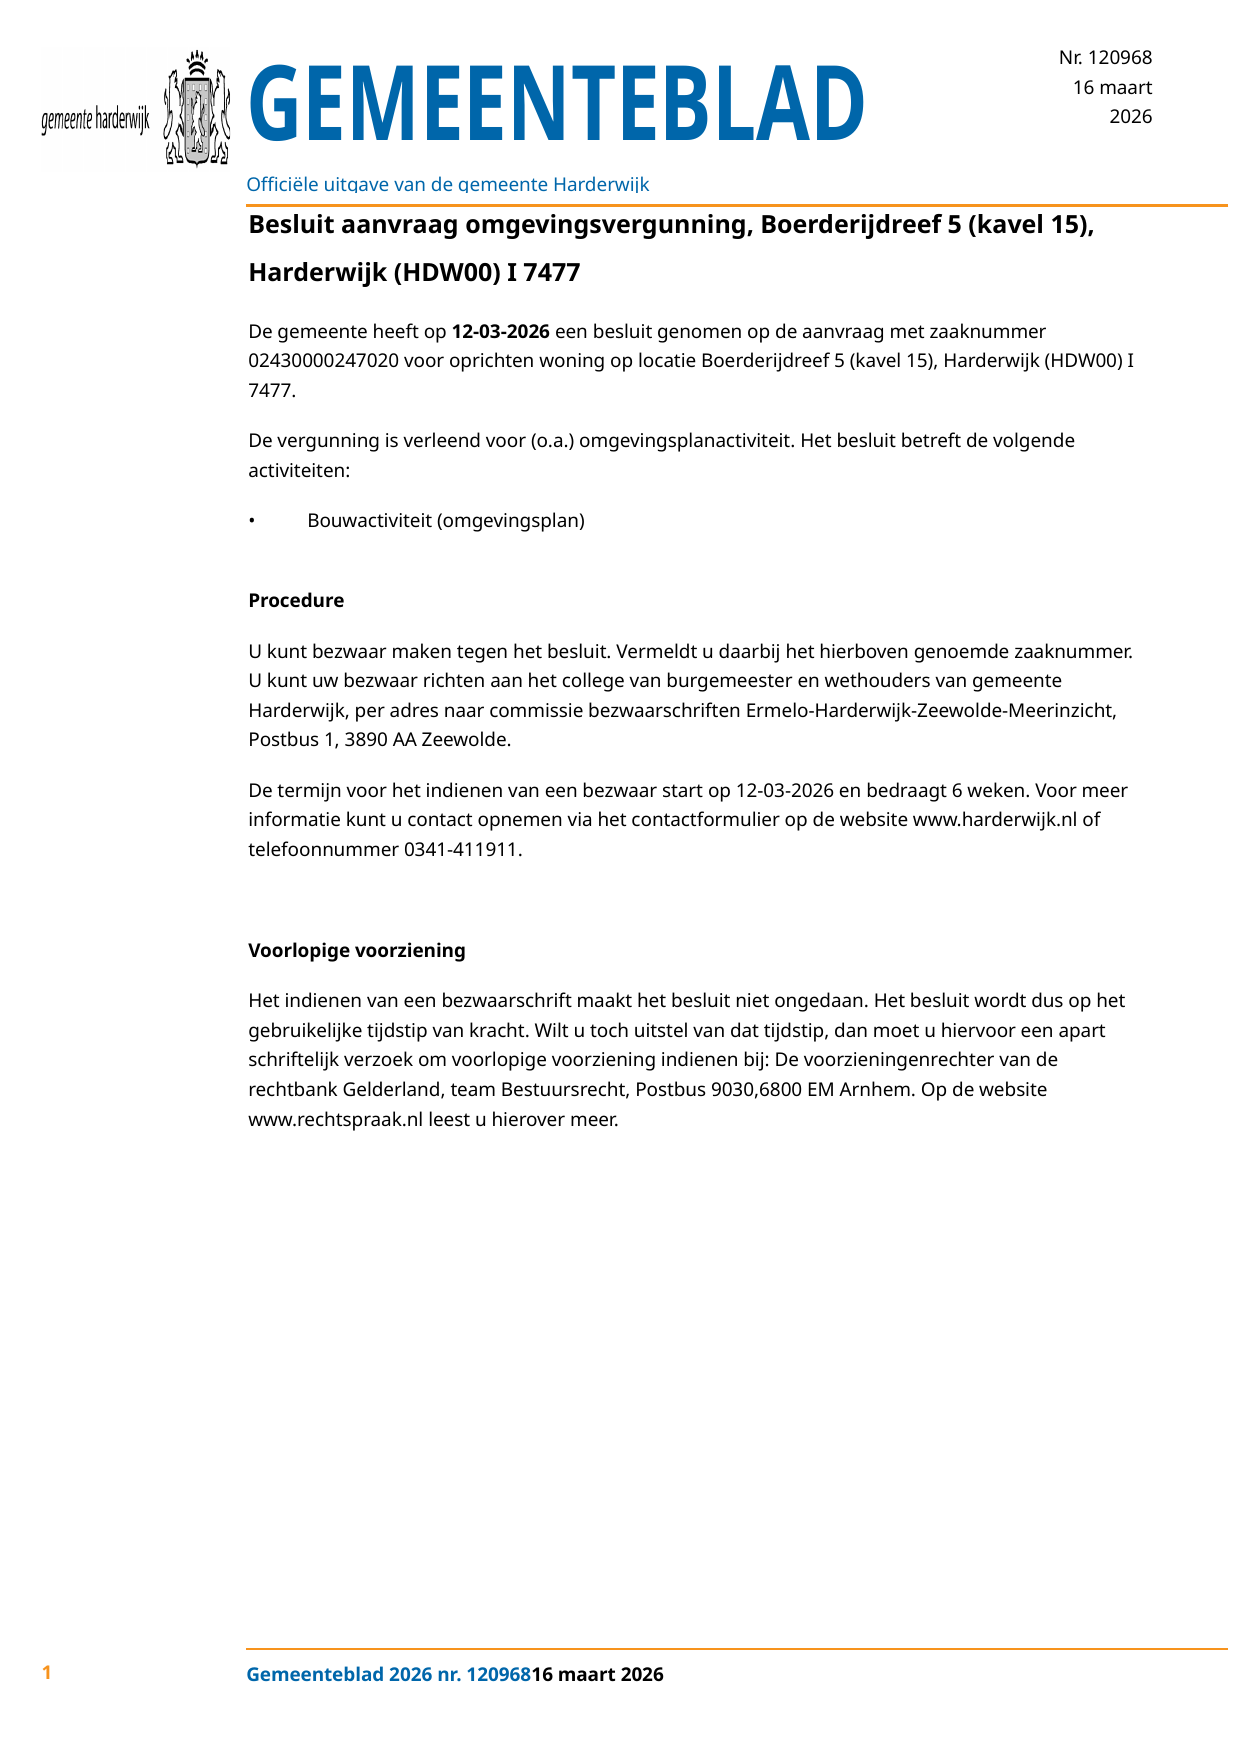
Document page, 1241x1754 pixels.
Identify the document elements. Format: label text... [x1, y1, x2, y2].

text Het indienen van een bezwaarschrift maakt het besluit niet ongedaan. Het besluit wordt dus op het gebruikelijke tijdstip van kracht. Wilt u toch uitstel van dat tijdstip, dan moet u hiervoor een apart schriftelijk verzoek om voorlopige voorziening indienen bij: De voorzieningenrechter van de rechtbank Gelderland, team Bestuursrecht, Postbus 9030,6800 EM Arnhem. Op de website www.rechtspraak.nl leest u hierover meer. [248, 987, 1152, 1132]
text De termijn voor het indienen van een bezwaar start op 12-03-2026 en bedraagt 6 weken. Voor meer informatie kunt u contact opnemen via het contactformulier op de website www.harderwijk.nl of telefoonnummer 0341-411911. [248, 777, 1152, 862]
text De gemeente heeft op 12-03-2026 een besluit genomen op de aanvraag met zaaknummer 02430000247020 voor oprichten woning op locatie Boerderijdreef 5 (kavel 15), Harderwijk (HDW00) I 7477. [248, 318, 1152, 403]
text U kunt bezwaar maken tegen het besluit. Vermeldt u daarbij het hierboven genoemde zaaknummer. U kunt uw bezwaar richten aan het college van burgemeester en wethouders van gemeente Harderwijk, per adres naar commissie bezwaarschriften Ermelo-Harderwijk-Zeewolde-Meerinzicht, Postbus 1, 3890 AA Zeewolde. [248, 638, 1152, 752]
text De vergunning is verleend voor (o.a.) omgevingsplanactiviteit. Het besluit betreft de volgende activiteiten: [248, 427, 1152, 483]
picture [41, 47, 231, 172]
text Besluit aanvraag omgevingsvergunning, Boerderijdreef 5 (kavel 15), Harderwijk (HDW00) I 7477 [248, 207, 1152, 288]
list Bouwactiviteit (omgevingsplan) [248, 507, 1152, 533]
text Procedure [248, 587, 1152, 613]
text Voorlopige voorziening [248, 937, 1152, 963]
